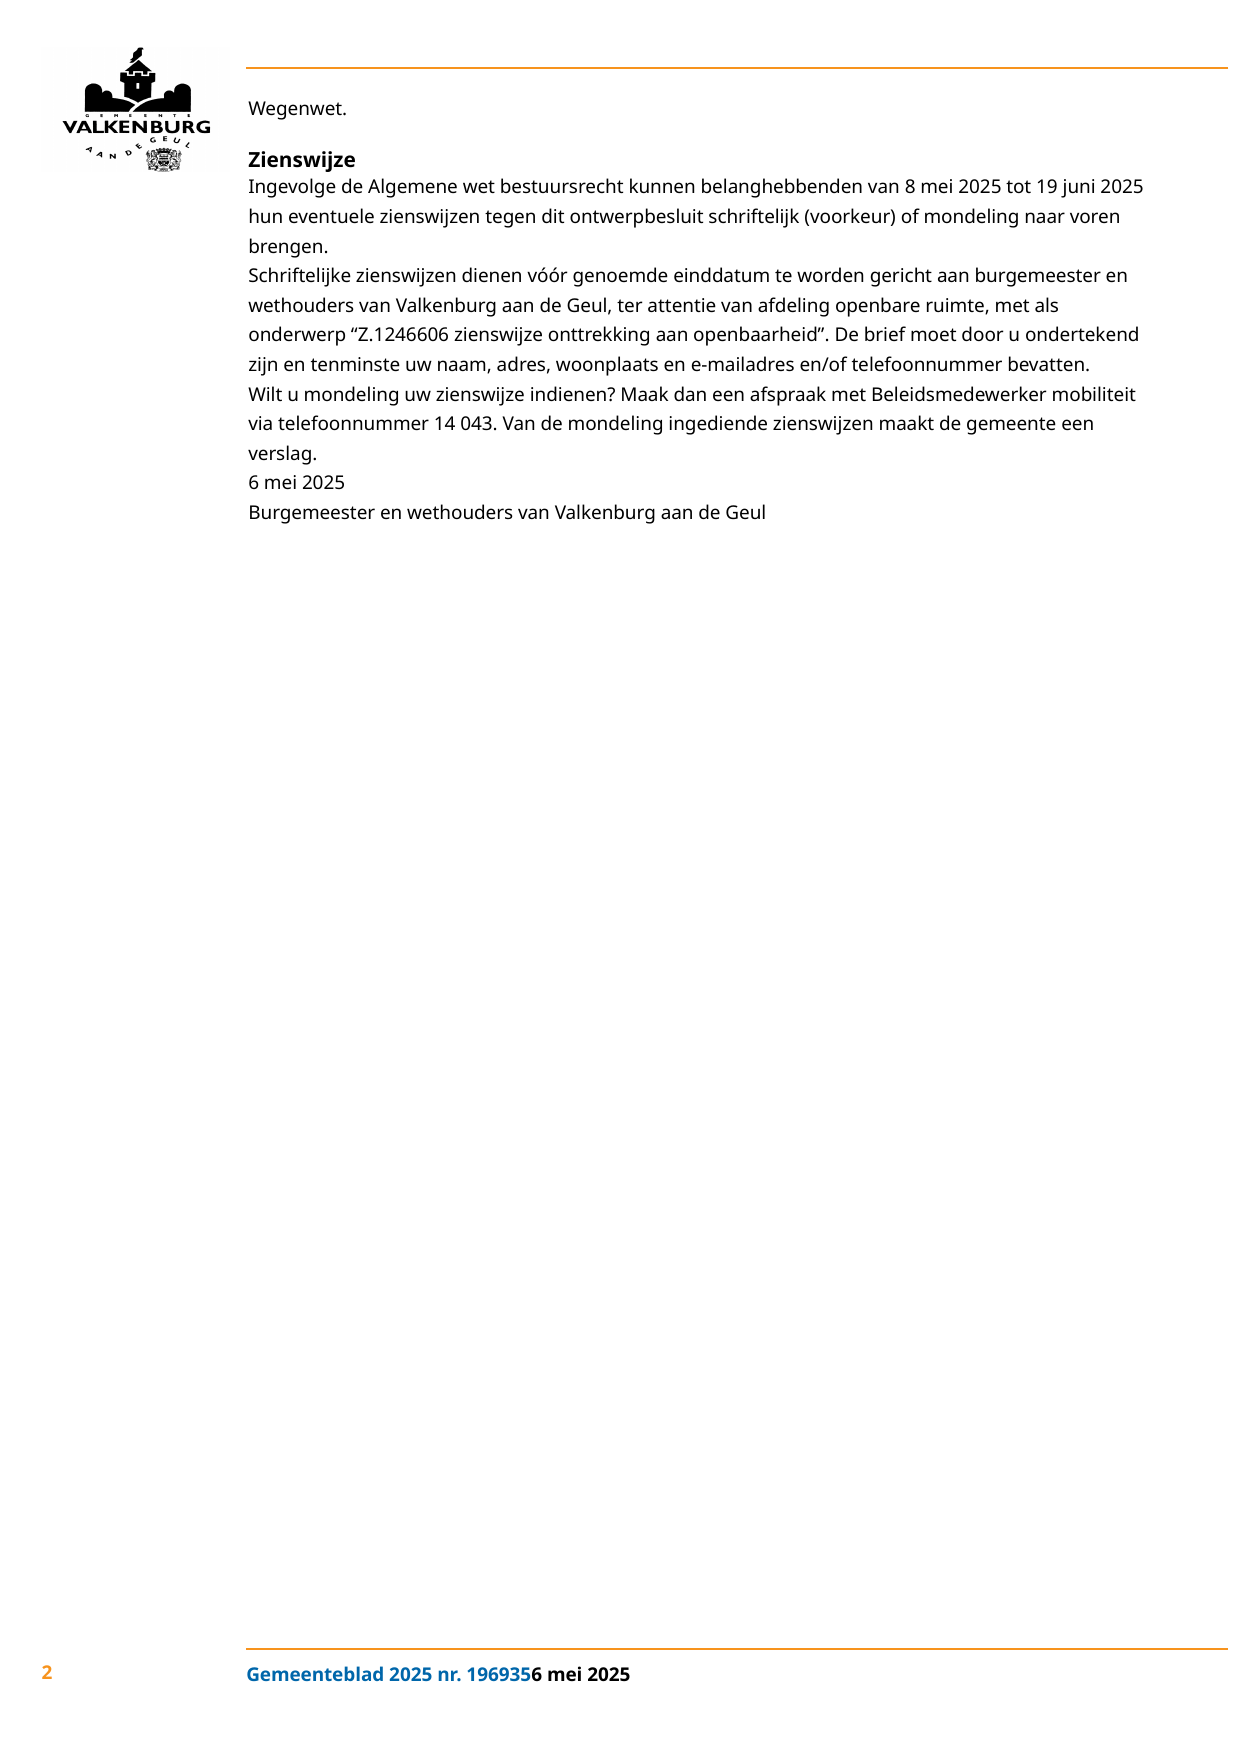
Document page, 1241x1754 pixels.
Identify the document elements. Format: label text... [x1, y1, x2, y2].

text Zienswijze [248, 145, 1152, 174]
text Wilt u mondeling uw zienswijze indienen? Maak dan een afspraak met Beleidsmedewerker mobiliteit via telefoonnummer 14 043. Van de mondeling ingediende zienswijzen maakt de gemeente een verslag. [248, 381, 1152, 466]
text Schriftelijke zienswijzen dienen vóór genoemde einddatum te worden gericht aan burgemeester en wethouders van Valkenburg aan de Geul, ter attentie van afdeling openbare ruimte, met als onderwerp “Z.1246606 zienswijze onttrekking aan openbaarheid”. De brief moet door u ondertekend zijn en tenminste uw naam, adres, woonplaats en e-mailadres en/of telefoonnummer bevatten. [248, 262, 1152, 377]
text Wegenwet. [248, 95, 1152, 121]
text Burgemeester en wethouders van Valkenburg aan de Geul [248, 499, 1152, 525]
text Ingevolge de Algemene wet bestuursrecht kunnen belanghebbenden van 8 mei 2025 tot 19 juni 2025 hun eventuele zienswijzen tegen dit ontwerpbesluit schriftelijk (voorkeur) of mondeling naar voren brengen. [248, 174, 1152, 258]
picture [41, 47, 231, 172]
text 6 mei 2025 [248, 469, 1152, 495]
